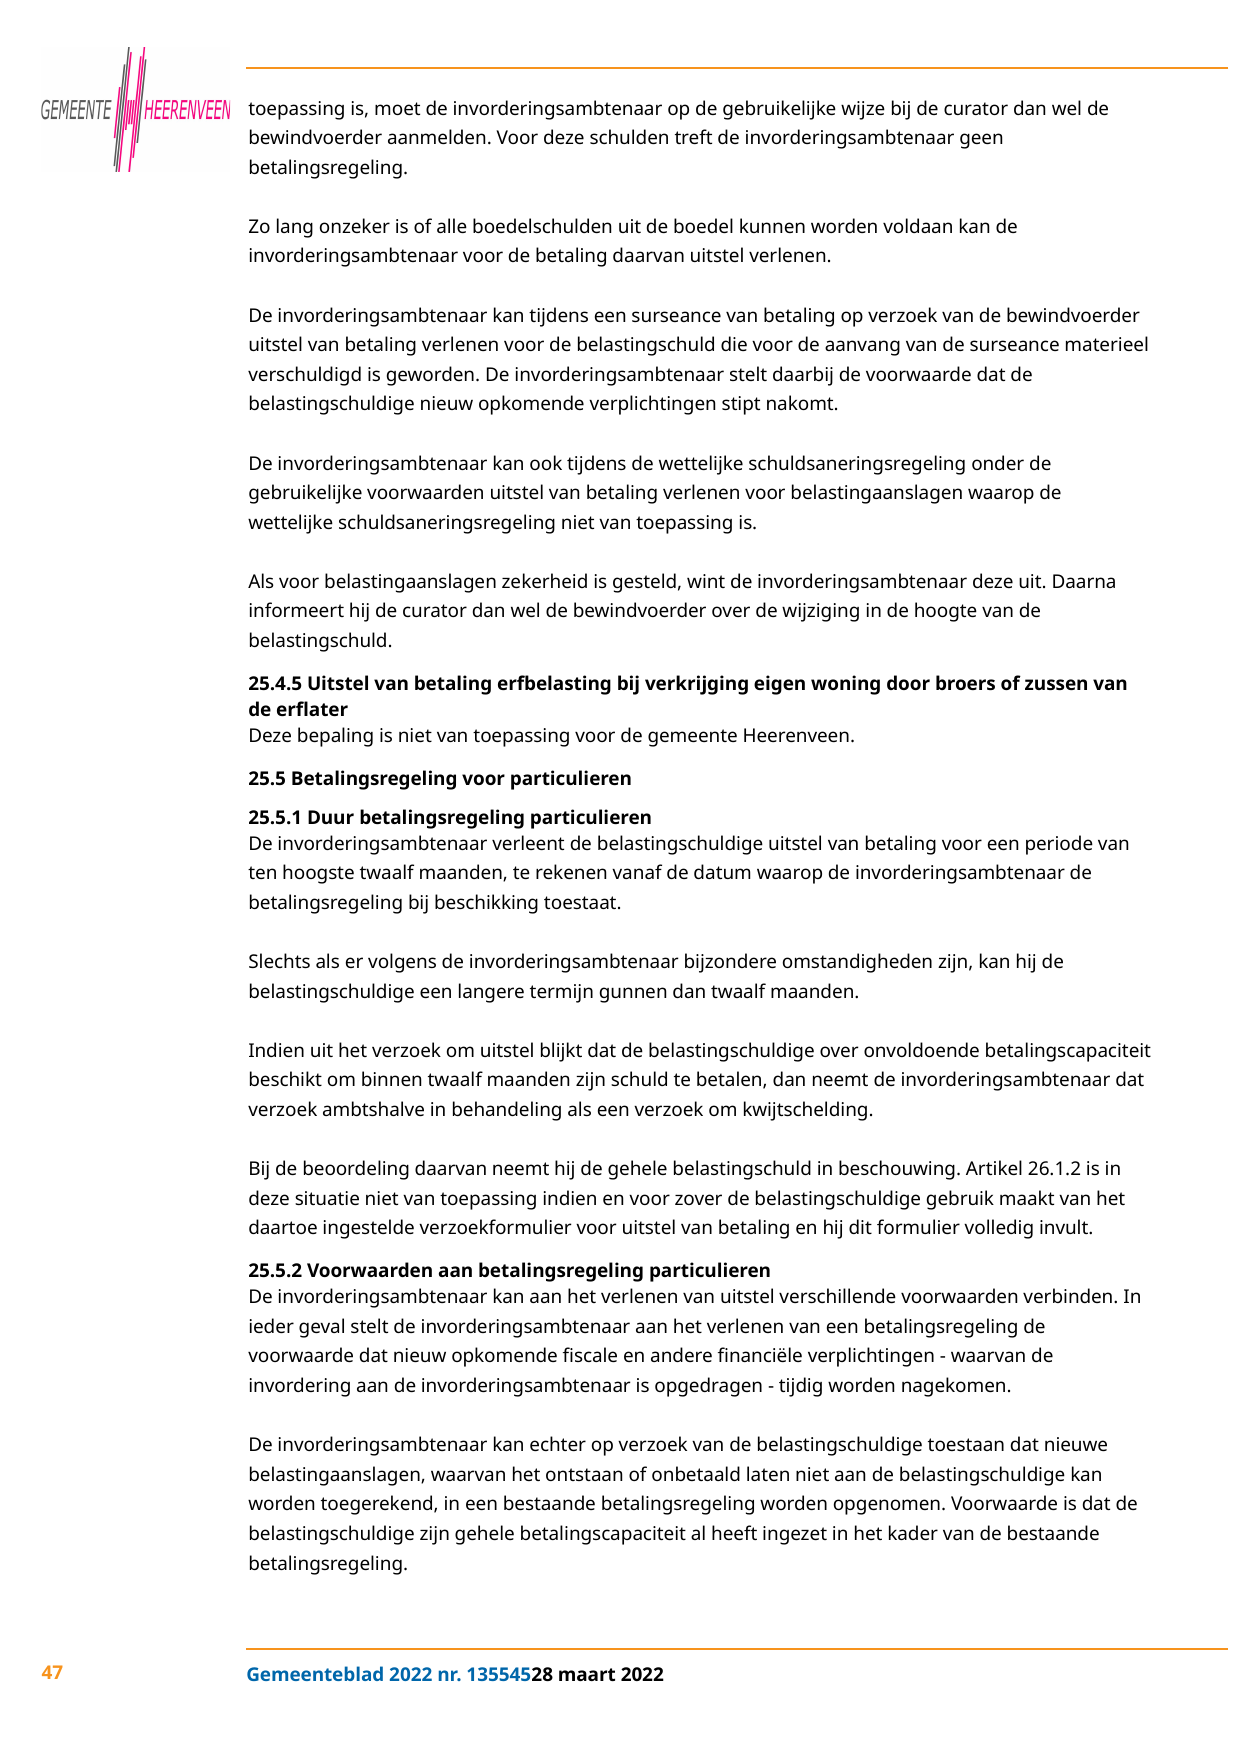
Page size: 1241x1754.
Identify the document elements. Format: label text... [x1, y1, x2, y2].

text Slechts als er volgens de invorderingsambtenaar bijzondere omstandigheden zijn, kan hij de belastingschuldige een langere termijn gunnen dan twaalf maanden. [248, 948, 1152, 1004]
text toepassing is, moet de invorderingsambtenaar op de gebruikelijke wijze bij de curator dan wel de bewindvoerder aanmelden. Voor deze schulden treft de invorderingsambtenaar geen betalingsregeling. [248, 95, 1152, 180]
text De invorderingsambtenaar kan tijdens een surseance van betaling op verzoek van de bewindvoerder uitstel van betaling verlenen voor de belastingschuld die voor de aanvang van de surseance materieel verschuldigd is geworden. De invorderingsambtenaar stelt daarbij de voorwaarde dat de belastingschuldige nieuw opkomende verplichtingen stipt nakomt. [248, 302, 1152, 416]
text 25.5 Betalingsregeling voor particulieren [248, 765, 1152, 791]
text 25.5.1 Duur betalingsregeling particulieren [248, 804, 1152, 830]
text De invorderingsambtenaar kan ook tijdens de wettelijke schuldsaneringsregeling onder de gebruikelijke voorwaarden uitstel van betaling verlenen voor belastingaanslagen waarop de wettelijke schuldsaneringsregeling niet van toepassing is. [248, 450, 1152, 535]
text Deze bepaling is niet van toepassing voor de gemeente Heerenveen. [248, 722, 1152, 748]
picture [41, 47, 231, 172]
text Als voor belastingaanslagen zekerheid is gesteld, wint de invorderingsambtenaar deze uit. Daarna informeert hij de curator dan wel de bewindvoerder over de wijziging in de hoogte van de belastingschuld. [248, 568, 1152, 653]
text De invorderingsambtenaar kan echter op verzoek van de belastingschuldige toestaan dat nieuwe belastingaanslagen, waarvan het ontstaan of onbetaald laten niet aan de belastingschuldige kan worden toegerekend, in een bestaande betalingsregeling worden opgenomen. Voorwaarde is dat de belastingschuldige zijn gehele betalingscapaciteit al heeft ingezet in het kader van de bestaande betalingsregeling. [248, 1431, 1152, 1575]
text 25.5.2 Voorwaarden aan betalingsregeling particulieren [248, 1258, 1152, 1283]
text De invorderingsambtenaar kan aan het verlenen van uitstel verschillende voorwaarden verbinden. In ieder geval stelt de invorderingsambtenaar aan het verlenen van een betalingsregeling de voorwaarde dat nieuw opkomende fiscale en andere financiële verplichtingen - waarvan de invordering aan de invorderingsambtenaar is opgedragen - tijdig worden nagekomen. [248, 1283, 1152, 1398]
text 25.4.5 Uitstel van betaling erfbelasting bij verkrijging eigen woning door broers of zussen van de erflater [248, 670, 1152, 722]
text Zo lang onzeker is of alle boedelschulden uit de boedel kunnen worden voldaan kan de invorderingsambtenaar voor de betaling daarvan uitstel verlenen. [248, 213, 1152, 268]
text De invorderingsambtenaar verleent de belastingschuldige uitstel van betaling voor een periode van ten hoogste twaalf maanden, te rekenen vanaf de datum waarop de invorderingsambtenaar de betalingsregeling bij beschikking toestaat. [248, 830, 1152, 915]
text Bij de beoordeling daarvan neemt hij de gehele belastingschuld in beschouwing. Artikel 26.1.2 is in deze situatie niet van toepassing indien en voor zover de belastingschuldige gebruik maakt van het daartoe ingestelde verzoekformulier voor uitstel van betaling en hij dit formulier volledig invult. [248, 1155, 1152, 1240]
text Indien uit het verzoek om uitstel blijkt dat de belastingschuldige over onvoldoende betalingscapaciteit beschikt om binnen twaalf maanden zijn schuld te betalen, dan neemt de invorderingsambtenaar dat verzoek ambtshalve in behandeling als een verzoek om kwijtschelding. [248, 1037, 1152, 1122]
